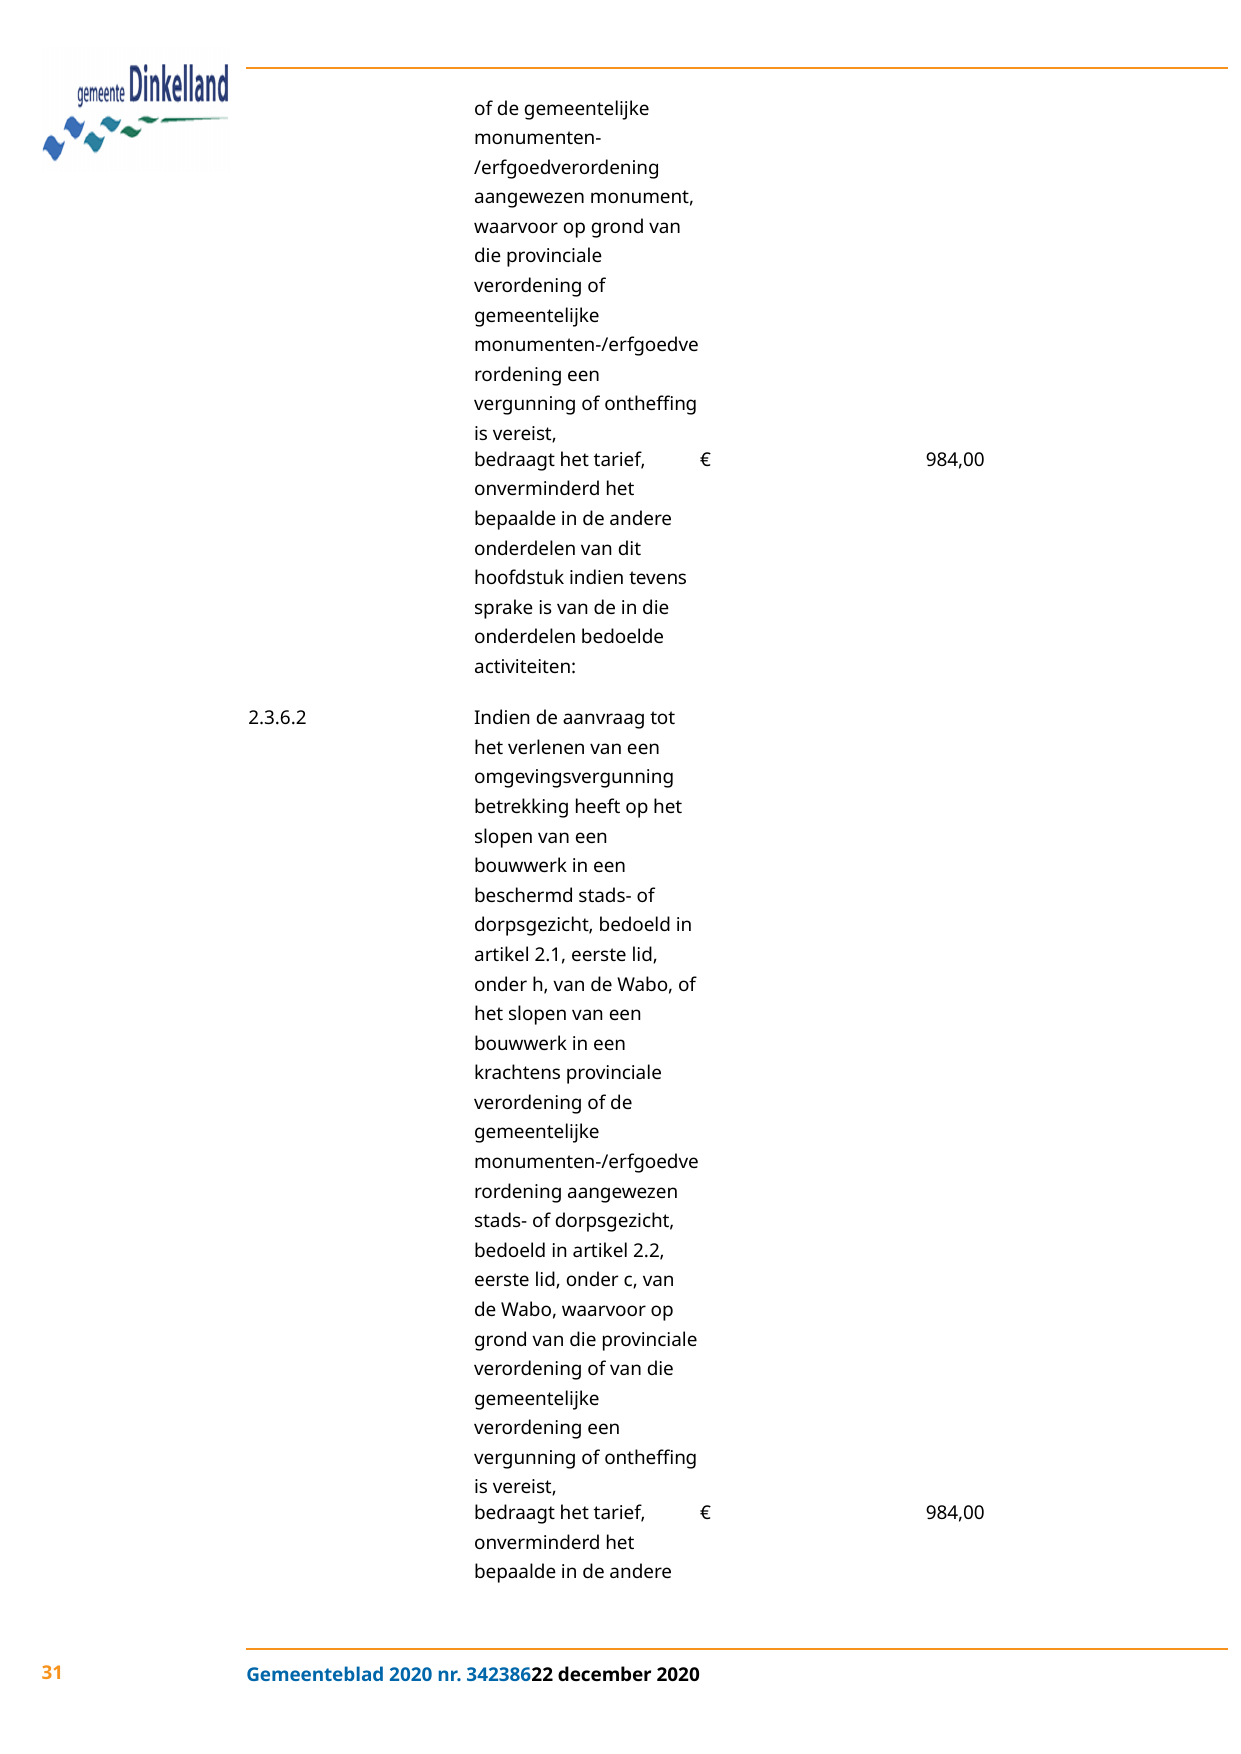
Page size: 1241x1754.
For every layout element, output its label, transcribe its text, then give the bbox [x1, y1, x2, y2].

table_cell [926, 705, 1152, 1499]
picture [41, 47, 231, 172]
table_cell [926, 679, 1152, 704]
table_cell [248, 1499, 474, 1584]
table_cell [700, 679, 926, 704]
table_cell 2.3.6.2 [248, 705, 474, 1499]
table_cell bedraagt het tarief, onverminderd het bepaalde in de andere onderdelen van dit hoofdstuk indien tevens sprake is van de in die onderdelen bedoelde activiteiten: [474, 446, 700, 679]
table_cell [248, 446, 474, 679]
table_cell [926, 95, 1152, 446]
table_cell bedraagt het tarief, onverminderd het bepaalde in de andere [474, 1499, 700, 1584]
table_cell [248, 95, 474, 446]
table_cell € [700, 1499, 926, 1584]
table_cell [700, 95, 926, 446]
table_cell [700, 705, 926, 1499]
table_cell Indien de aanvraag tot het verlenen van een omgevingsvergunning betrekking heeft op het slopen van een bouwwerk in een beschermd stads- of dorpsgezicht, bedoeld in artikel 2.1, eerste lid, onder h, van de Wabo, of het slopen van een bouwwerk in een krachtens provinciale verordening of de gemeentelijke monumenten-/erfgoedverordening aangewezen stads- of dorpsgezicht, bedoeld in artikel 2.2, eerste lid, onder c, van de Wabo, waarvoor op grond van die provinciale verordening of van die gemeentelijke verordening een vergunning of ontheffing is vereist, [474, 705, 700, 1499]
table_cell [248, 679, 474, 704]
table_cell 984,00 [926, 1499, 1152, 1584]
table_cell of de gemeentelijke monumenten- /erfgoedverordening aangewezen monument, waarvoor op grond van die provinciale verordening of gemeentelijke monumenten-/erfgoedverordening een vergunning of ontheffing is vereist, [474, 95, 700, 446]
table_cell 984,00 [926, 446, 1152, 679]
table_cell [474, 679, 700, 704]
table_cell € [700, 446, 926, 679]
